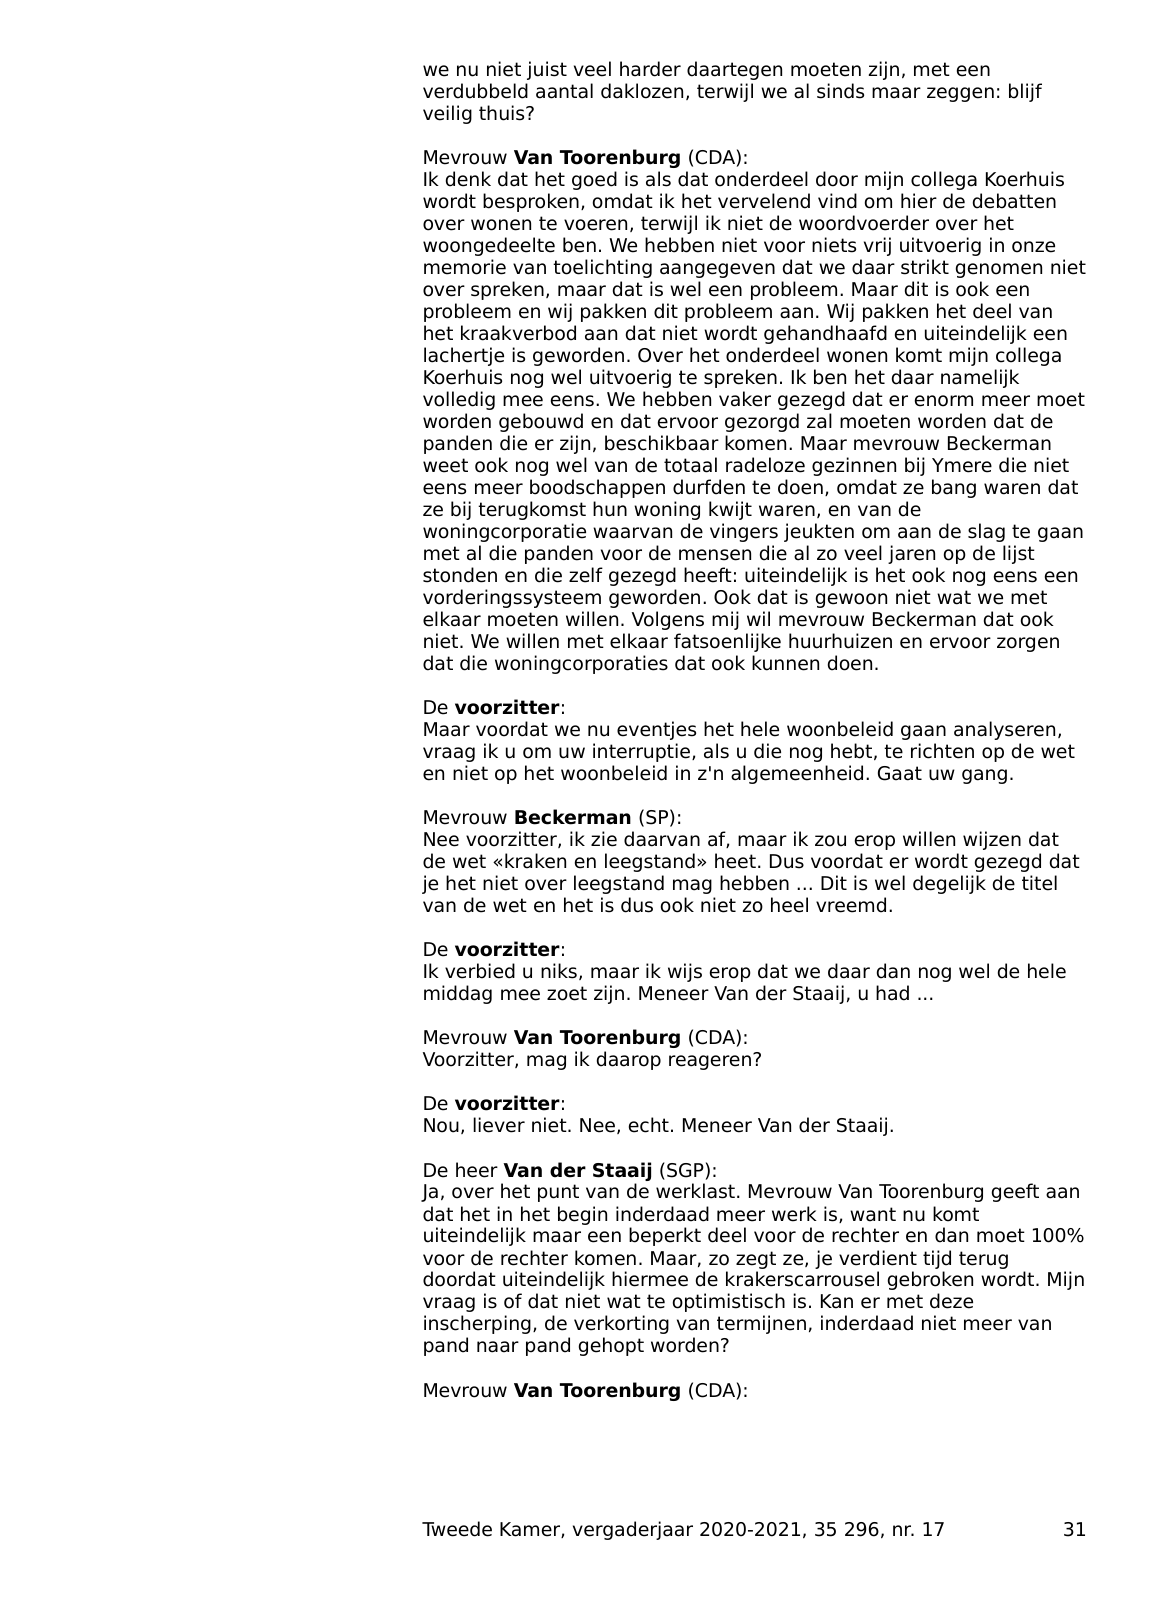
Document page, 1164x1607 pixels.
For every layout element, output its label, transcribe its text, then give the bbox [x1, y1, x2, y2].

text Mevrouw Van Toorenburg (CDA): [422, 147, 1087, 169]
text Maar voordat we nu eventjes het hele woonbeleid gaan analyseren, vraag ik u om uw interruptie, als u die nog hebt, te richten op de wet en niet op het woonbeleid in z'n algemeenheid. Gaat uw gang. [422, 719, 1087, 785]
text Mevrouw Beckerman (SP): [422, 807, 1087, 829]
text Voorzitter, mag ik daarop reageren? [422, 1049, 1087, 1071]
text Nou, liever niet. Nee, echt. Meneer Van der Staaij. [422, 1115, 1087, 1137]
text we nu niet juist veel harder daartegen moeten zijn, met een verdubbeld aantal daklozen, terwijl we al sinds maar zeggen: blijf veilig thuis? [422, 59, 1087, 125]
text Ik verbied u niks, maar ik wijs erop dat we daar dan nog wel de hele middag mee zoet zijn. Meneer Van der Staaij, u had ... [422, 961, 1087, 1005]
text Mevrouw Van Toorenburg (CDA): [422, 1027, 1087, 1049]
text Mevrouw Van Toorenburg (CDA): [422, 1379, 1087, 1401]
text De voorzitter: [422, 939, 1087, 961]
text Ik denk dat het goed is als dat onderdeel door mijn collega Koerhuis wordt besproken, omdat ik het vervelend vind om hier de debatten over wonen te voeren, terwijl ik niet de woordvoerder over het woongedeelte ben. We hebben niet voor niets vrij uitvoerig in onze memorie van toelichting aangegeven dat we daar strikt genomen niet over spreken, maar dat is wel een probleem. Maar dit is ook een probleem en wij pakken dit probleem aan. Wij pakken het deel van het kraakverbod aan dat niet wordt gehandhaafd en uiteindelijk een lachertje is geworden. Over het onderdeel wonen komt mijn collega Koerhuis nog wel uitvoerig te spreken. Ik ben het daar namelijk volledig mee eens. We hebben vaker gezegd dat er enorm meer moet worden gebouwd en dat ervoor gezorgd zal moeten worden dat de panden die er zijn, beschikbaar komen. Maar mevrouw Beckerman weet ook nog wel van de totaal radeloze gezinnen bij Ymere die niet eens meer boodschappen durfden te doen, omdat ze bang waren dat ze bij terugkomst hun woning kwijt waren, en van de woningcorporatie waarvan de vingers jeukten om aan de slag te gaan met al die panden voor de mensen die al zo veel jaren op de lijst stonden en die zelf gezegd heeft: uiteindelijk is het ook nog eens een vorderingssysteem geworden. Ook dat is gewoon niet wat we met elkaar moeten willen. Volgens mij wil mevrouw Beckerman dat ook niet. We willen met elkaar fatsoenlijke huurhuizen en ervoor zorgen dat die woningcorporaties dat ook kunnen doen. [422, 169, 1087, 675]
text De voorzitter: [422, 697, 1087, 719]
text De voorzitter: [422, 1093, 1087, 1115]
text De heer Van der Staaij (SGP): [422, 1159, 1087, 1181]
text Ja, over het punt van de werklast. Mevrouw Van Toorenburg geeft aan dat het in het begin inderdaad meer werk is, want nu komt uiteindelijk maar een beperkt deel voor de rechter en dan moet 100% voor de rechter komen. Maar, zo zegt ze, je verdient tijd terug doordat uiteindelijk hiermee de krakerscarrousel gebroken wordt. Mijn vraag is of dat niet wat te optimistisch is. Kan er met deze inscherping, de verkorting van termijnen, inderdaad niet meer van pand naar pand gehopt worden? [422, 1181, 1087, 1357]
text Nee voorzitter, ik zie daarvan af, maar ik zou erop willen wijzen dat de wet «kraken en leegstand» heet. Dus voordat er wordt gezegd dat je het niet over leegstand mag hebben ... Dit is wel degelijk de titel van de wet en het is dus ook niet zo heel vreemd. [422, 829, 1087, 917]
